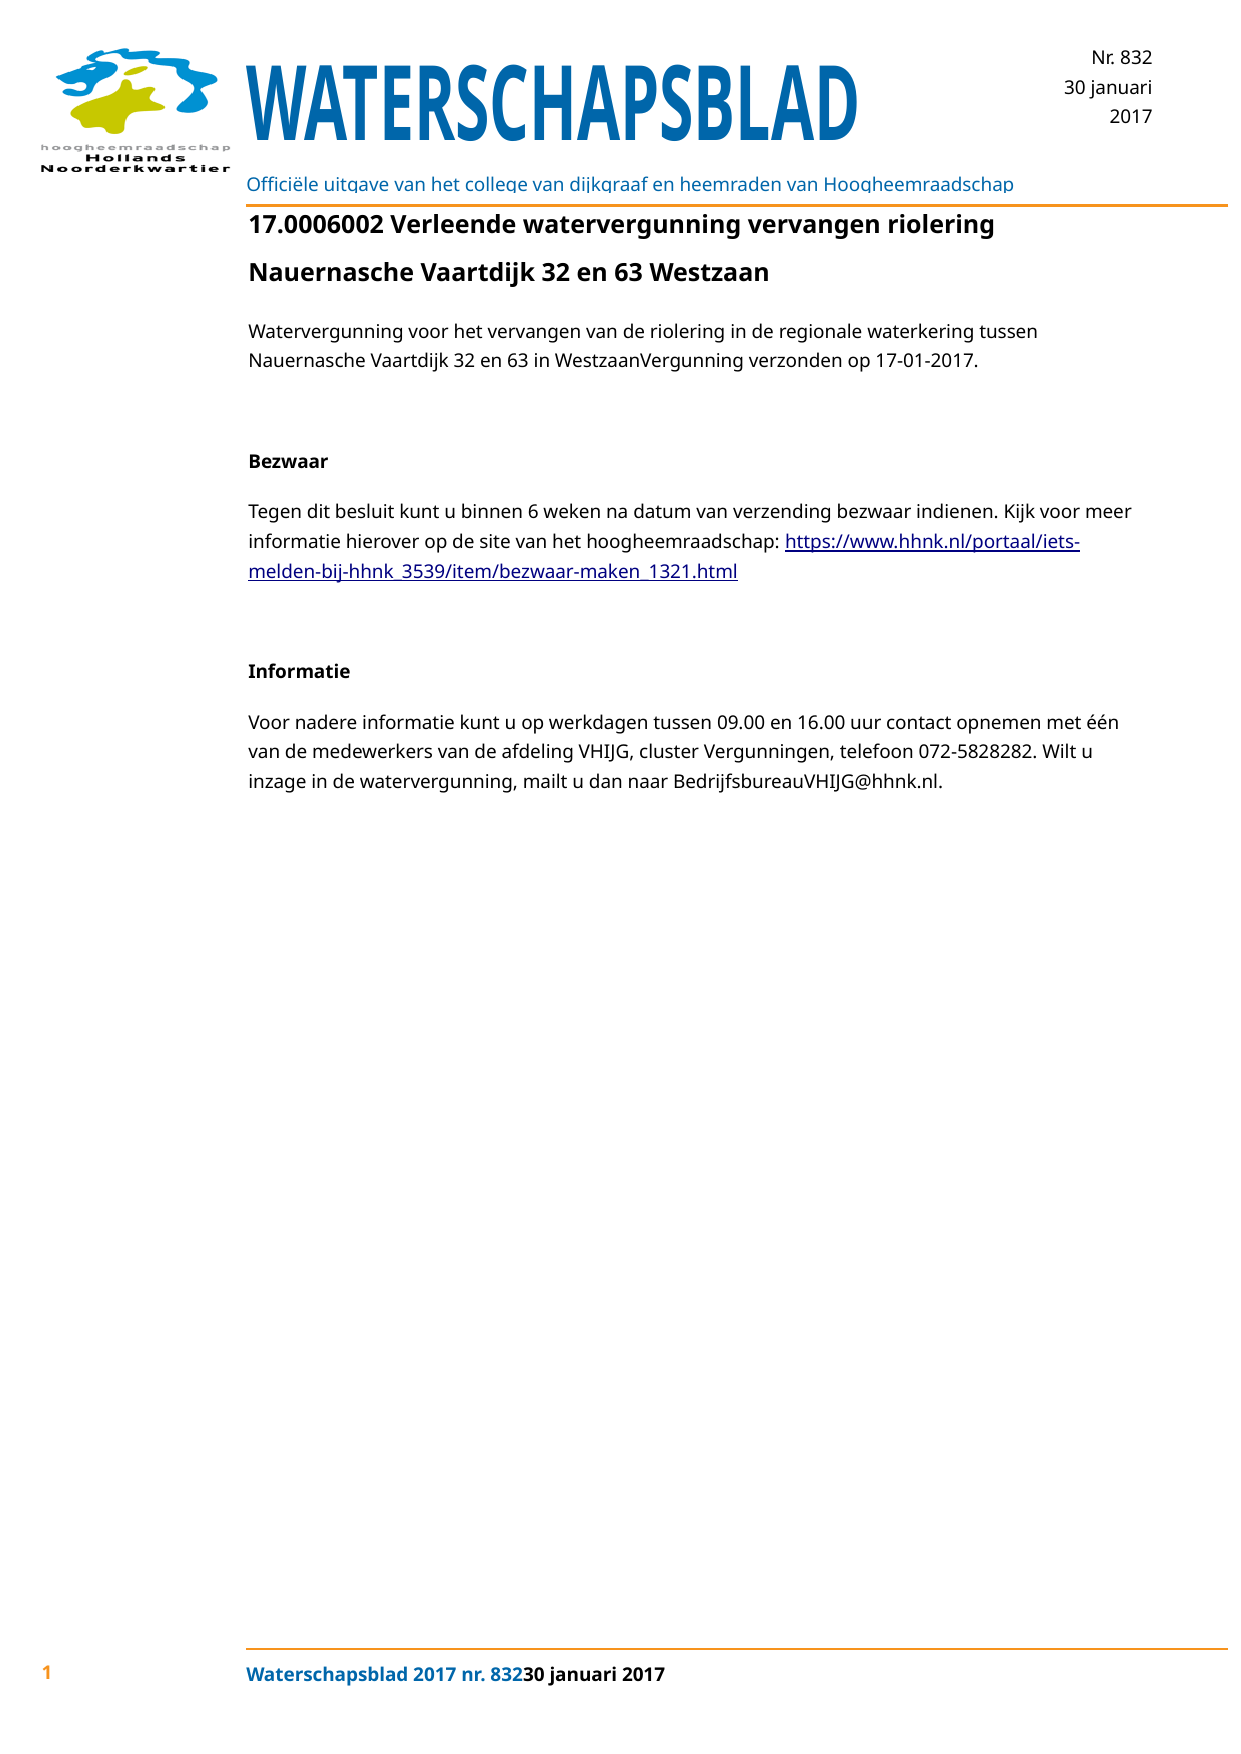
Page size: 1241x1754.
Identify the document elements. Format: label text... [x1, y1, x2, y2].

picture [41, 47, 231, 172]
text Bezwaar [248, 448, 1152, 474]
text Informatie [248, 659, 1152, 684]
text Voor nadere informatie kunt u op werkdagen tussen 09.00 en 16.00 uur contact opnemen met één van de medewerkers van de afdeling VHIJG, cluster Vergunningen, telefoon 072-5828282. Wilt u inzage in de watervergunning, mailt u dan naar BedrijfsbureauVHIJG@hhnk.nl. [248, 709, 1152, 794]
text Tegen dit besluit kunt u binnen 6 weken na datum van verzending bezwaar indienen. Kijk voor meer informatie hierover op de site van het hoogheemraadschap: https://www.hhnk.nl/portaal/iets-melden-bij-hhnk_3539/item/bezwaar-maken_1321.html [248, 499, 1152, 584]
text 17.0006002 Verleende watervergunning vervangen riolering Nauernasche Vaartdijk 32 en 63 Westzaan [248, 207, 1152, 288]
text Watervergunning voor het vervangen van de riolering in de regionale waterkering tussen Nauernasche Vaartdijk 32 en 63 in WestzaanVergunning verzonden op 17-01-2017. [248, 318, 1152, 373]
